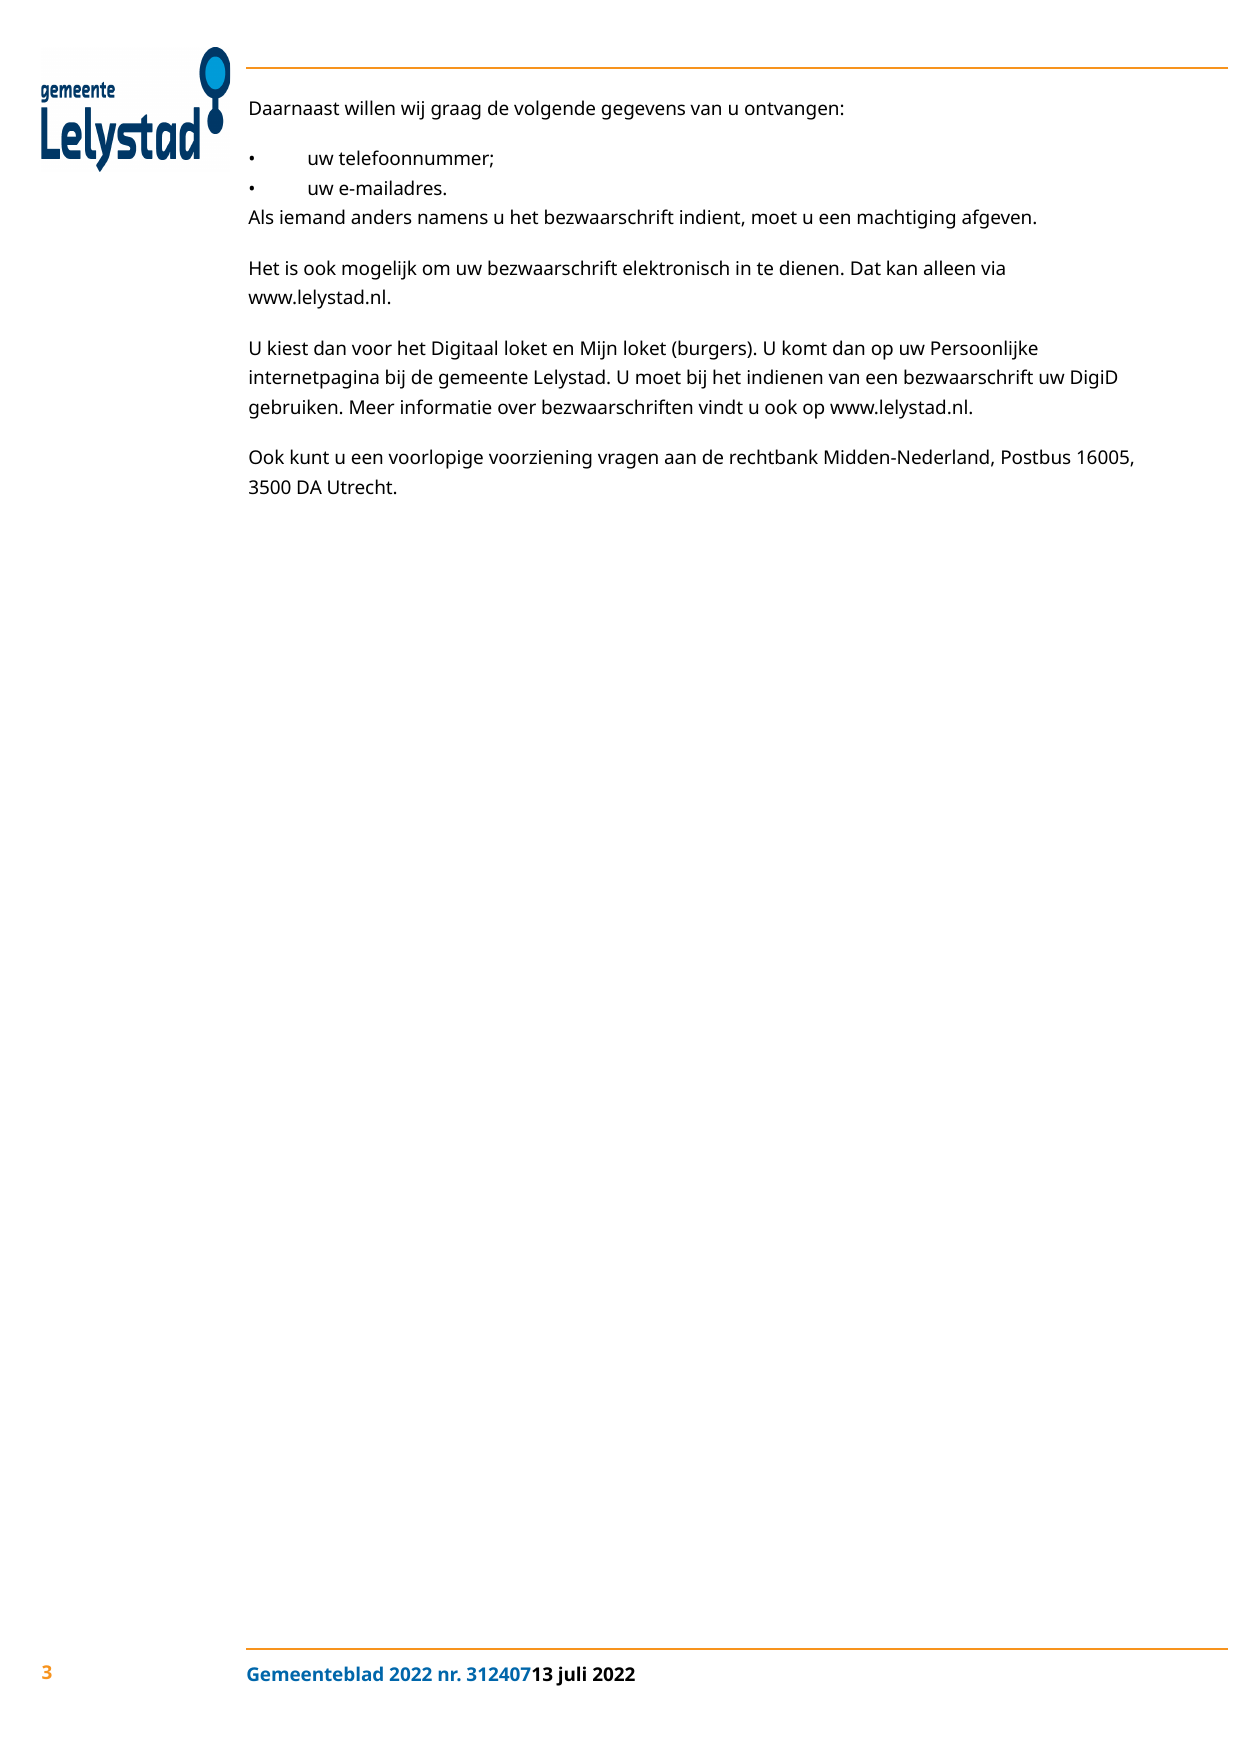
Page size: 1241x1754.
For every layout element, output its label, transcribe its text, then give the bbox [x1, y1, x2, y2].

picture [41, 47, 231, 172]
text Als iemand anders namens u het bezwaarschrift indient, moet u een machtiging afgeven. [248, 204, 1152, 230]
text Het is ook mogelijk om uw bezwaarschrift elektronisch in te dienen. Dat kan alleen via www.lelystad.nl. [248, 255, 1152, 310]
text Ook kunt u een voorlopige voorziening vragen aan de rechtbank Midden-Nederland, Postbus 16005, 3500 DA Utrecht. [248, 444, 1152, 500]
text Daarnaast willen wij graag de volgende gegevens van u ontvangen: [248, 95, 1152, 121]
list uw telefoonnummer; [248, 145, 1152, 171]
list uw e-mailadres. [248, 175, 1152, 201]
text U kiest dan voor het Digitaal loket en Mijn loket (burgers). U komt dan op uw Persoonlijke internetpagina bij de gemeente Lelystad. U moet bij het indienen van een bezwaarschrift uw DigiD gebruiken. Meer informatie over bezwaarschriften vindt u ook op www.lelystad.nl. [248, 335, 1152, 420]
